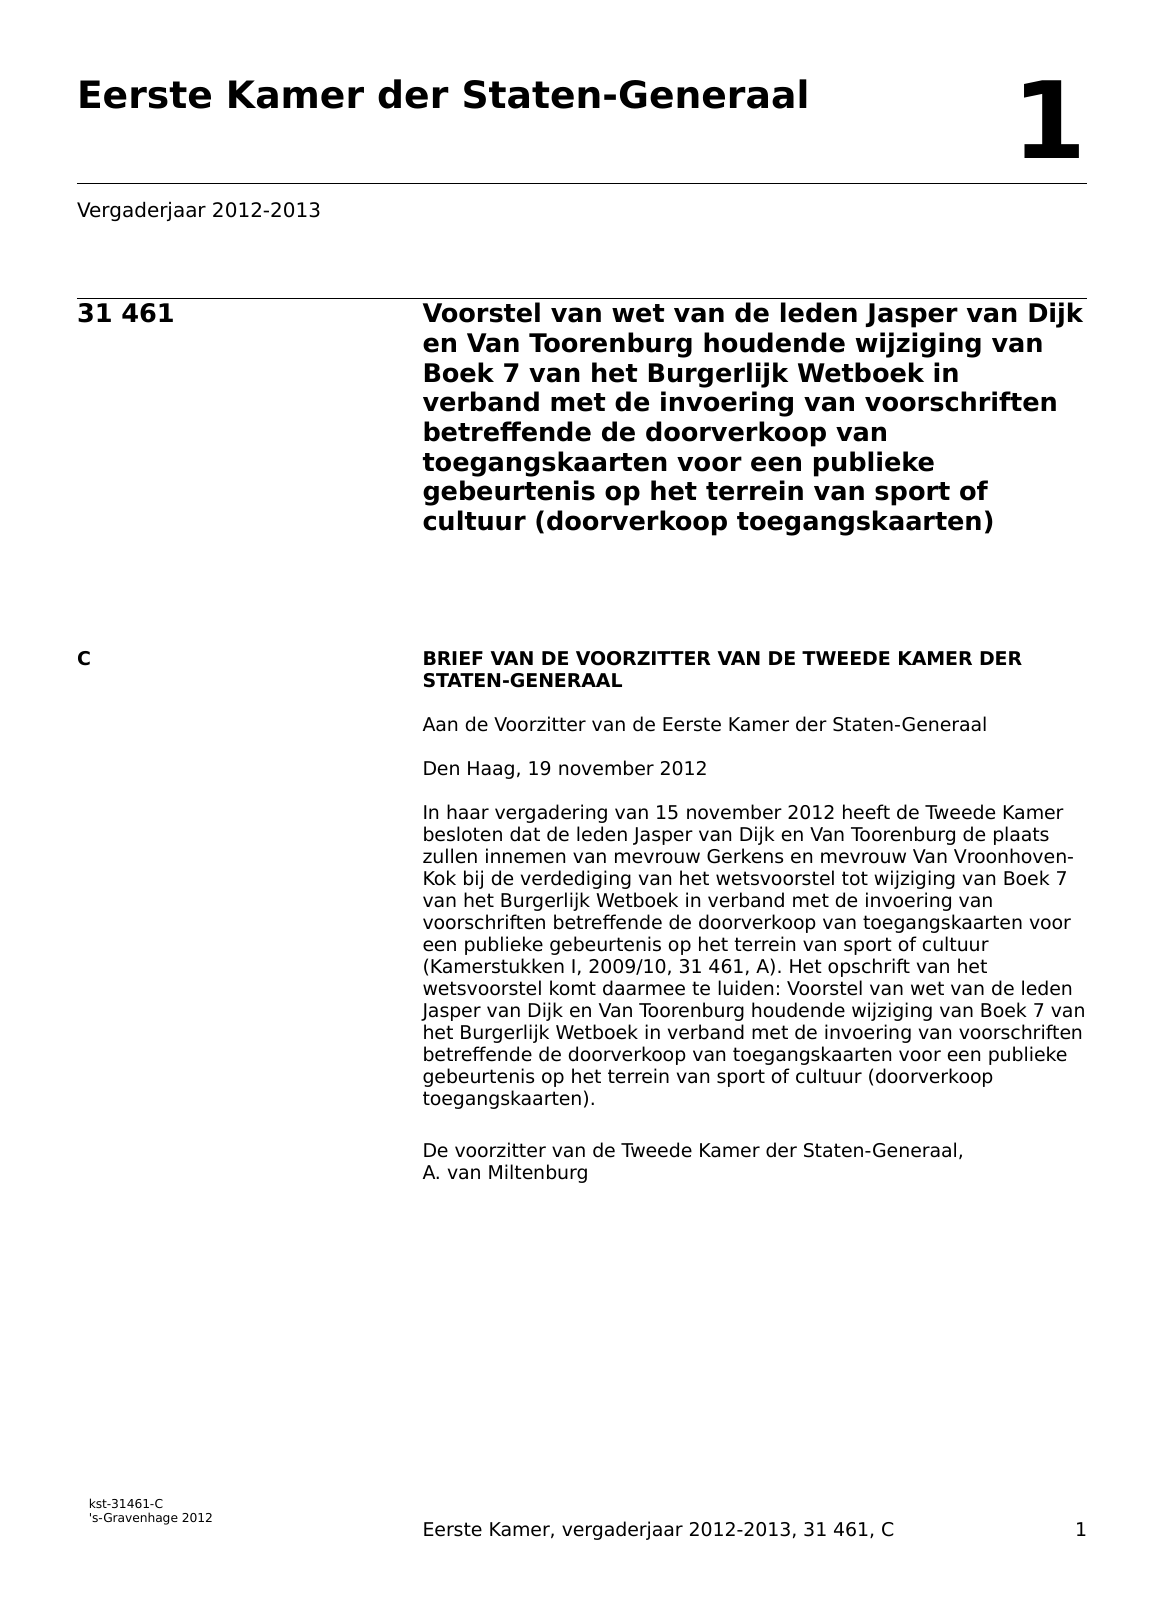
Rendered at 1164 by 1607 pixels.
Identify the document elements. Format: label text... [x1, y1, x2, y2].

text 's-Gravenhage 2012 [88, 1511, 323, 1525]
text In haar vergadering van 15 november 2012 heeft de Tweede Kamer besloten dat de leden Jasper van Dijk en Van Toorenburg de plaats zullen innemen van mevrouw Gerkens en mevrouw Van Vroonhoven-Kok bij de verdediging van het wetsvoorstel tot wijziging van Boek 7 van het Burgerlijk Wetboek in verband met de invoering van voorschriften betreffende de doorverkoop van toegangskaarten voor een publieke gebeurtenis op het terrein van sport of cultuur (Kamerstukken I, 2009/10, 31 461, A). Het opschrift van het wetsvoorstel komt daarmee te luiden: Voorstel van wet van de leden Jasper van Dijk en Van Toorenburg houdende wijziging van Boek 7 van het Burgerlijk Wetboek in verband met de invoering van voorschriften betreffende de doorverkoop van toegangskaarten voor een publieke gebeurtenis op het terrein van sport of cultuur (doorverkoop toegangskaarten). [422, 802, 1087, 1110]
table_cell Vergaderjaar 2012-2013 [77, 184, 1087, 298]
text Den Haag, 19 november 2012 [422, 758, 1087, 780]
subtitle 31 461 Voorstel van wet van de leden Jasper van Dijk en Van Toorenburg houdende wijziging van Boek 7 van het Burgerlijk Wetboek in verband met de invoering van voorschriften betreffende de doorverkoop van toegangskaarten voor een publieke gebeurtenis op het terrein van sport of cultuur (doorverkoop toegangskaarten) [77, 299, 1087, 536]
text De voorzitter van de Tweede Kamer der Staten-Generaal, A. van Miltenburg [422, 1140, 1087, 1184]
table_header 1 [886, 59, 1087, 183]
text Aan de Voorzitter van de Eerste Kamer der Staten-Generaal [422, 714, 1087, 736]
subtitle C BRIEF VAN DE VOORZITTER VAN DE TWEEDE KAMER DER STATEN-GENERAAL [77, 647, 1087, 691]
text kst-31461-C [88, 1497, 323, 1511]
table_header Eerste Kamer der Staten-Generaal [77, 59, 886, 183]
